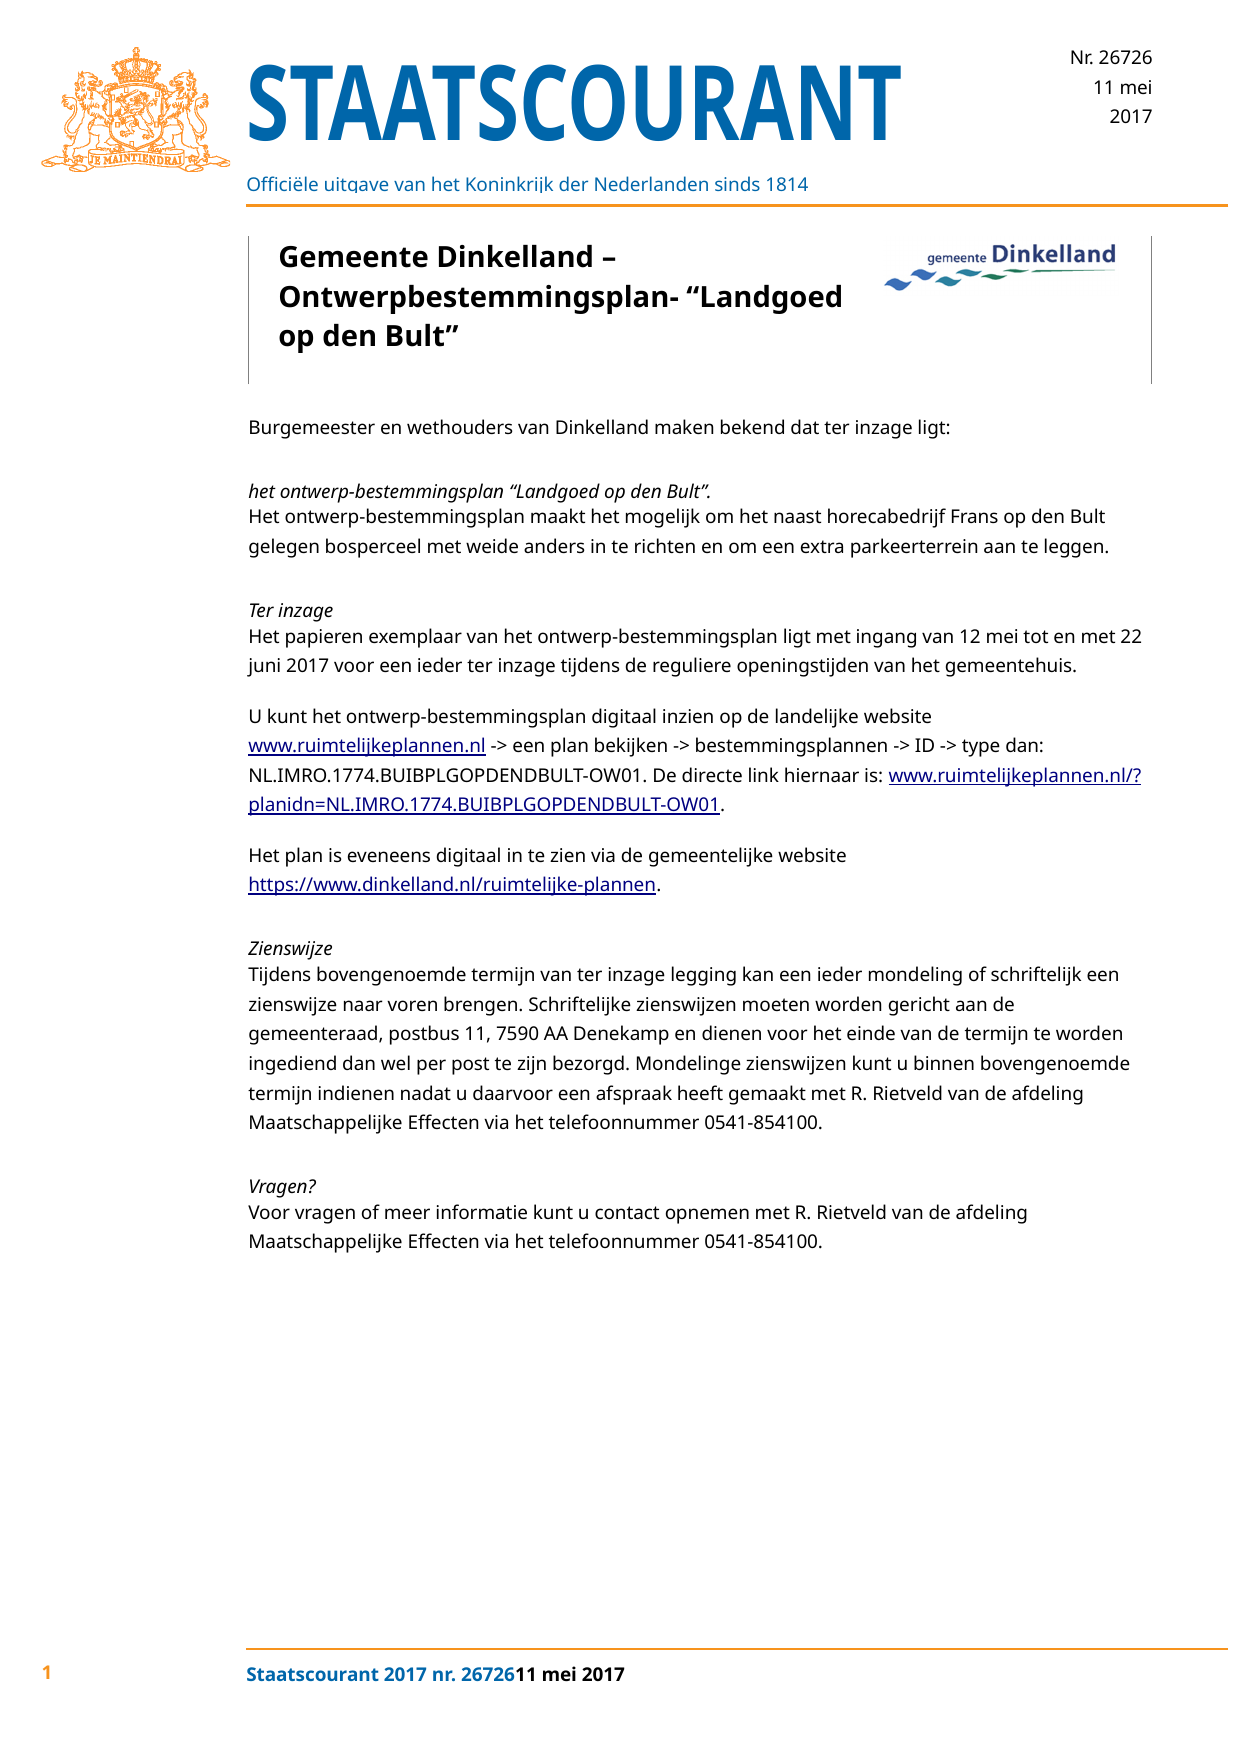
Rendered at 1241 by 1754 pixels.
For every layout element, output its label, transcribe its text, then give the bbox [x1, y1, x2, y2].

text Zienswijze [248, 936, 1152, 961]
text het ontwerp-bestemmingsplan “Landgoed op den Bult”. [248, 478, 1152, 504]
text Het plan is eveneens digitaal in te zien via de gemeentelijke website https://www.dinkelland.nl/ruimtelijke-plannen. [248, 842, 1152, 897]
table_header Gemeente Dinkelland – Ontwerpbestemmingsplan- “Landgoed op den Bult” [249, 236, 850, 384]
text Tijdens bovengenoemde termijn van ter inzage legging kan een ieder mondeling of schriftelijk een zienswijze naar voren brengen. Schriftelijke zienswijzen moeten worden gericht aan de gemeenteraad, postbus 11, 7590 AA Denekamp en dienen voor het einde van de termijn te worden ingediend dan wel per post te zijn bezorgd. Mondelinge zienswijzen kunt u binnen bovengenoemde termijn indienen nadat u daarvoor een afspraak heeft gemaakt met R. Rietveld van de afdeling Maatschappelijke Effecten via het telefoonnummer 0541-854100. [248, 961, 1152, 1135]
text Burgemeester en wethouders van Dinkelland maken bekend dat ter inzage ligt: [248, 414, 1152, 440]
picture [41, 47, 231, 172]
text Het papieren exemplaar van het ontwerp-bestemmingsplan ligt met ingang van 12 mei tot en met 22 juni 2017 voor een ieder ter inzage tijdens de reguliere openingstijden van het gemeentehuis. [248, 623, 1152, 678]
text Het ontwerp-bestemmingsplan maakt het mogelijk om het naast horecabedrijf Frans op den Bult gelegen bosperceel met weide anders in te richten en om een extra parkeerterrein aan te leggen. [248, 504, 1152, 559]
text Vragen? [248, 1173, 1152, 1199]
table_header [850, 236, 1151, 384]
picture [882, 236, 1119, 296]
text Ter inzage [248, 597, 1152, 623]
text Voor vragen of meer informatie kunt u contact opnemen met R. Rietveld van de afdeling Maatschappelijke Effecten via het telefoonnummer 0541-854100. [248, 1199, 1152, 1254]
text U kunt het ontwerp-bestemmingsplan digitaal inzien op de landelijke website www.ruimtelijkeplannen.nl -> een plan bekijken -> bestemmingsplannen -> ID -> type dan: NL.IMRO.1774.BUIBPLGOPDENDBULT-OW01. De directe link hiernaar is: www.ruimtelijkeplannen.nl/?planidn=NL.IMRO.1774.BUIBPLGOPDENDBULT-OW01. [248, 703, 1152, 817]
